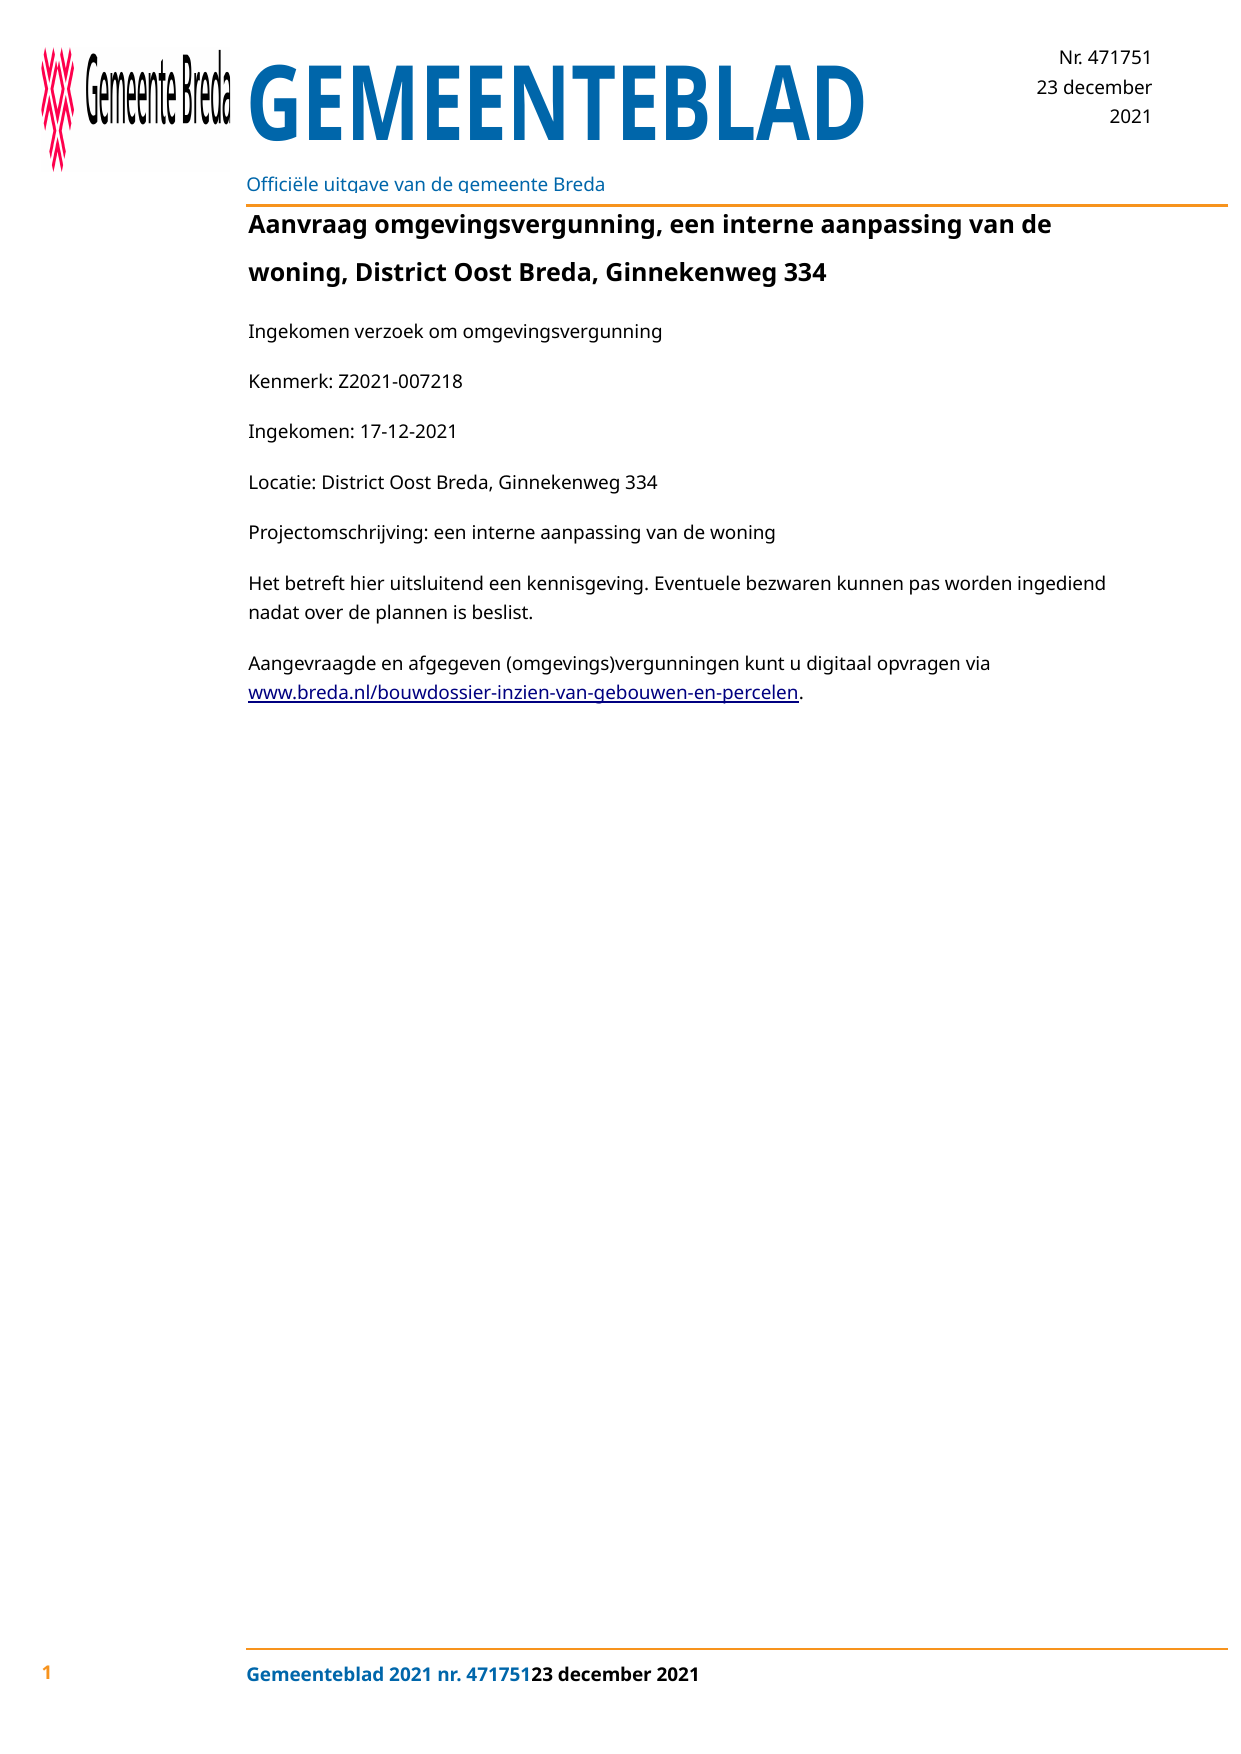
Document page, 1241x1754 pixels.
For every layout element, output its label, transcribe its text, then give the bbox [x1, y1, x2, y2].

text Aanvraag omgevingsvergunning, een interne aanpassing van de woning, District Oost Breda, Ginnekenweg 334 [248, 207, 1152, 288]
text Projectomschrijving: een interne aanpassing van de woning [248, 519, 1152, 545]
text Kenmerk: Z2021-007218 [248, 368, 1152, 394]
text Aangevraagde en afgegeven (omgevings)vergunningen kunt u digitaal opvragen via www.breda.nl/bouwdossier-inzien-van-gebouwen-en-percelen. [248, 650, 1152, 705]
text Locatie: District Oost Breda, Ginnekenweg 334 [248, 469, 1152, 495]
text Ingekomen verzoek om omgevingsvergunning [248, 318, 1152, 344]
text Het betreft hier uitsluitend een kennisgeving. Eventuele bezwaren kunnen pas worden ingediend nadat over de plannen is beslist. [248, 570, 1152, 625]
text Ingekomen: 17-12-2021 [248, 419, 1152, 444]
picture [41, 47, 231, 172]
